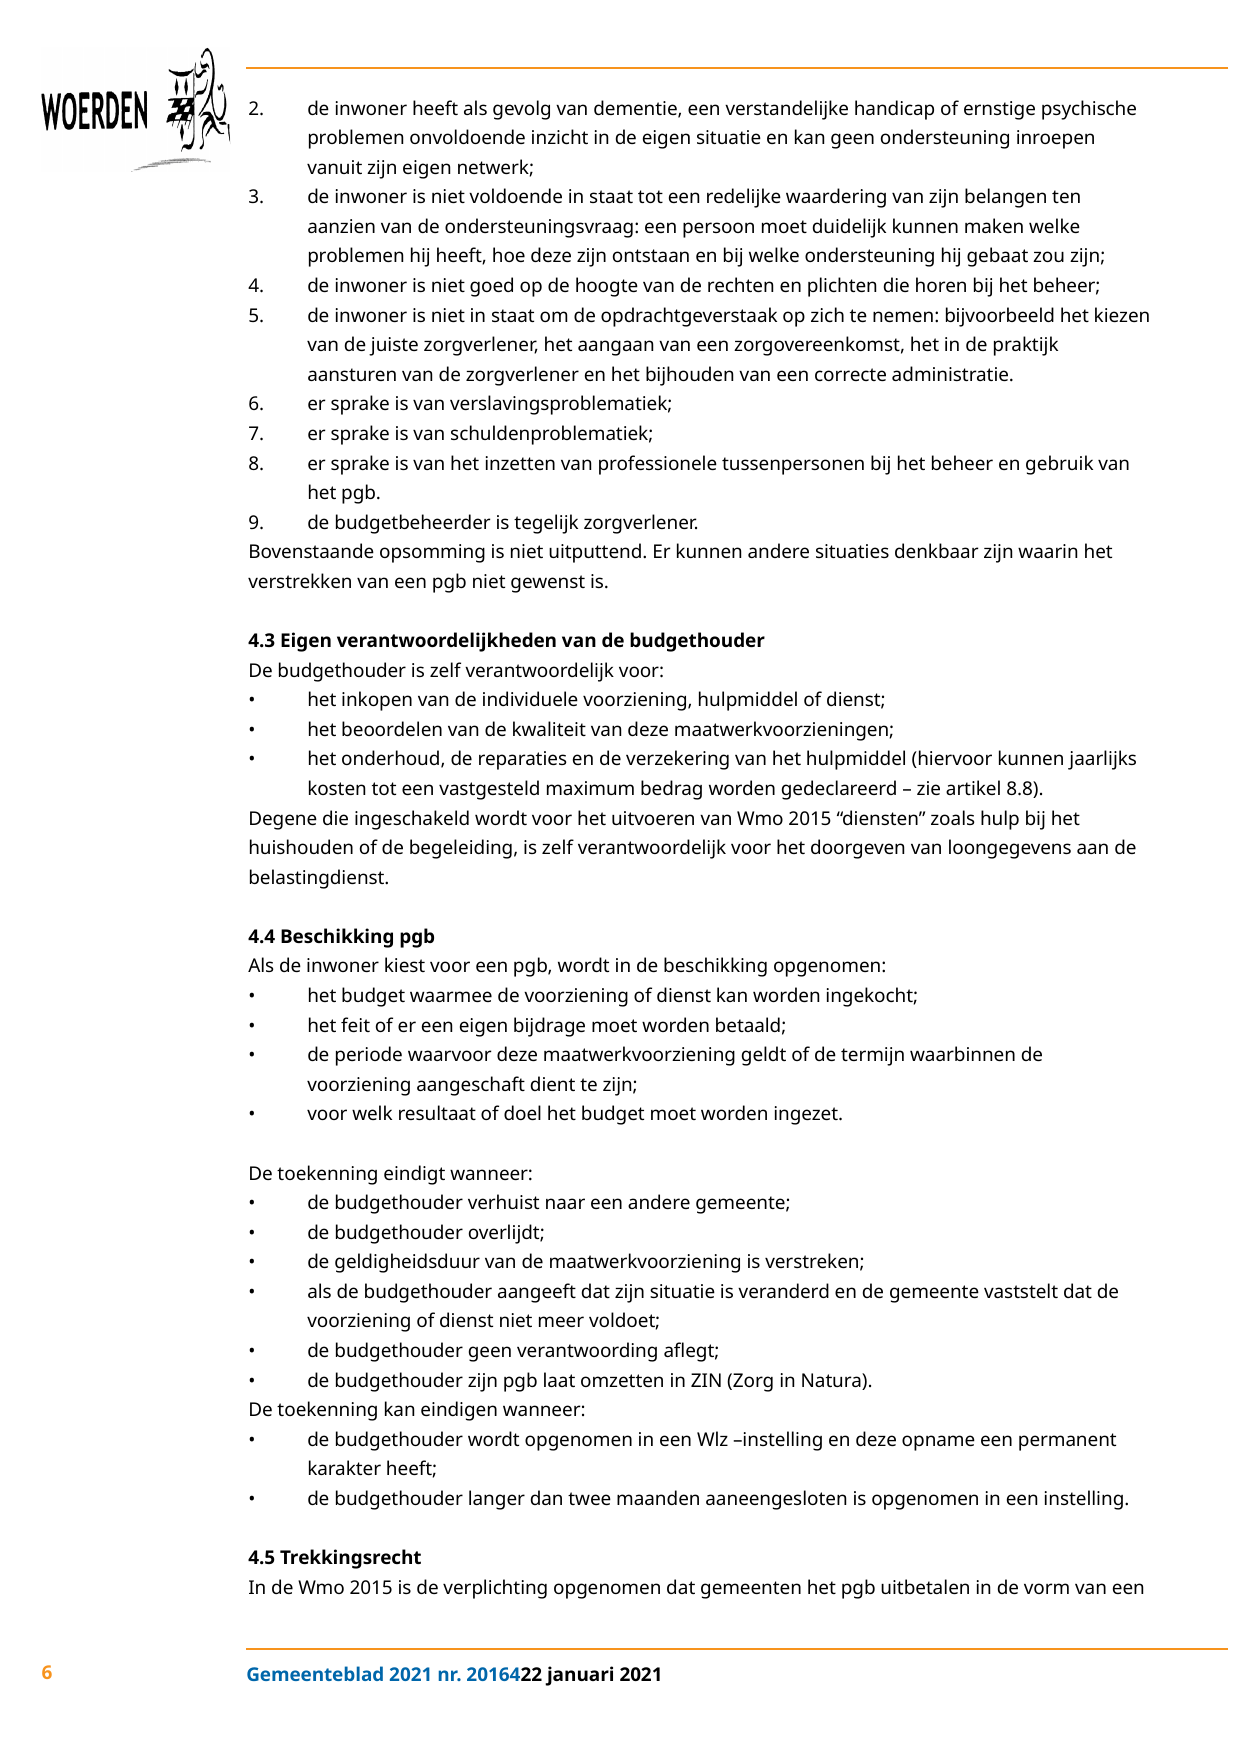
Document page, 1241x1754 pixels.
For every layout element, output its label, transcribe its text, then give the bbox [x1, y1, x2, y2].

list de inwoner is niet goed op de hoogte van de rechten en plichten die horen bij het beheer; [248, 272, 1152, 298]
list de budgethouder verhuist naar een andere gemeente; [248, 1189, 1152, 1215]
text 4.5 Trekkingsrecht [248, 1544, 1152, 1570]
list voor welk resultaat of doel het budget moet worden ingezet. [248, 1101, 1152, 1126]
list er sprake is van schuldenproblematiek; [248, 420, 1152, 446]
list als de budgethouder aangeeft dat zijn situatie is veranderd en de gemeente vaststelt dat de voorziening of dienst niet meer voldoet; [248, 1278, 1152, 1333]
text Degene die ingeschakeld wordt voor het uitvoeren van Wmo 2015 “diensten” zoals hulp bij het huishouden of de begeleiding, is zelf verantwoordelijk voor het doorgeven van loongegevens aan de belastingdienst. [248, 805, 1152, 890]
list de inwoner heeft als gevolg van dementie, een verstandelijke handicap of ernstige psychische problemen onvoldoende inzicht in de eigen situatie en kan geen ondersteuning inroepen vanuit zijn eigen netwerk; [248, 95, 1152, 180]
list de budgetbeheerder is tegelijk zorgverlener. [248, 509, 1152, 535]
list het onderhoud, de reparaties en de verzekering van het hulpmiddel (hiervoor kunnen jaarlijks kosten tot een vastgesteld maximum bedrag worden gedeclareerd – zie artikel 8.8). [248, 746, 1152, 801]
list de periode waarvoor deze maatwerkvoorziening geldt of de termijn waarbinnen de voorziening aangeschaft dient te zijn; [248, 1041, 1152, 1097]
list de budgethouder langer dan twee maanden aaneengesloten is opgenomen in een instelling. [248, 1485, 1152, 1511]
list het feit of er een eigen bijdrage moet worden betaald; [248, 1012, 1152, 1038]
list het inkopen van de individuele voorziening, hulpmiddel of dienst; [248, 686, 1152, 712]
list er sprake is van het inzetten van professionele tussenpersonen bij het beheer en gebruik van het pgb. [248, 450, 1152, 505]
text 4.3 Eigen verantwoordelijkheden van de budgethouder [248, 627, 1152, 653]
text 4.4 Beschikking pgb [248, 923, 1152, 949]
text De toekenning eindigt wanneer: [248, 1160, 1152, 1186]
list de budgethouder zijn pgb laat omzetten in ZIN (Zorg in Natura). [248, 1367, 1152, 1393]
text De toekenning kan eindigen wanneer: [248, 1396, 1152, 1422]
text Bovenstaande opsomming is niet uitputtend. Er kunnen andere situaties denkbaar zijn waarin het verstrekken van een pgb niet gewenst is. [248, 538, 1152, 594]
list de inwoner is niet voldoende in staat tot een redelijke waardering van zijn belangen ten aanzien van de ondersteuningsvraag: een persoon moet duidelijk kunnen maken welke problemen hij heeft, hoe deze zijn ontstaan en bij welke ondersteuning hij gebaat zou zijn; [248, 183, 1152, 268]
list de inwoner is niet in staat om de opdrachtgeverstaak op zich te nemen: bijvoorbeeld het kiezen van de juiste zorgverlener, het aangaan van een zorgovereenkomst, het in de praktijk aansturen van de zorgverlener en het bijhouden van een correcte administratie. [248, 302, 1152, 387]
text Als de inwoner kiest voor een pgb, wordt in de beschikking opgenomen: [248, 953, 1152, 978]
list de budgethouder overlijdt; [248, 1219, 1152, 1245]
text De budgethouder is zelf verantwoordelijk voor: [248, 657, 1152, 683]
list de budgethouder wordt opgenomen in een Wlz –instelling en deze opname een permanent karakter heeft; [248, 1426, 1152, 1481]
list er sprake is van verslavingsproblematiek; [248, 391, 1152, 416]
list de budgethouder geen verantwoording aflegt; [248, 1337, 1152, 1363]
list de geldigheidsduur van de maatwerkvoorziening is verstreken; [248, 1248, 1152, 1274]
text In de Wmo 2015 is de verplichting opgenomen dat gemeenten het pgb uitbetalen in de vorm van een [248, 1574, 1152, 1600]
picture [41, 47, 231, 172]
list het beoordelen van de kwaliteit van deze maatwerkvoorzieningen; [248, 716, 1152, 742]
list het budget waarmee de voorziening of dienst kan worden ingekocht; [248, 982, 1152, 1008]
